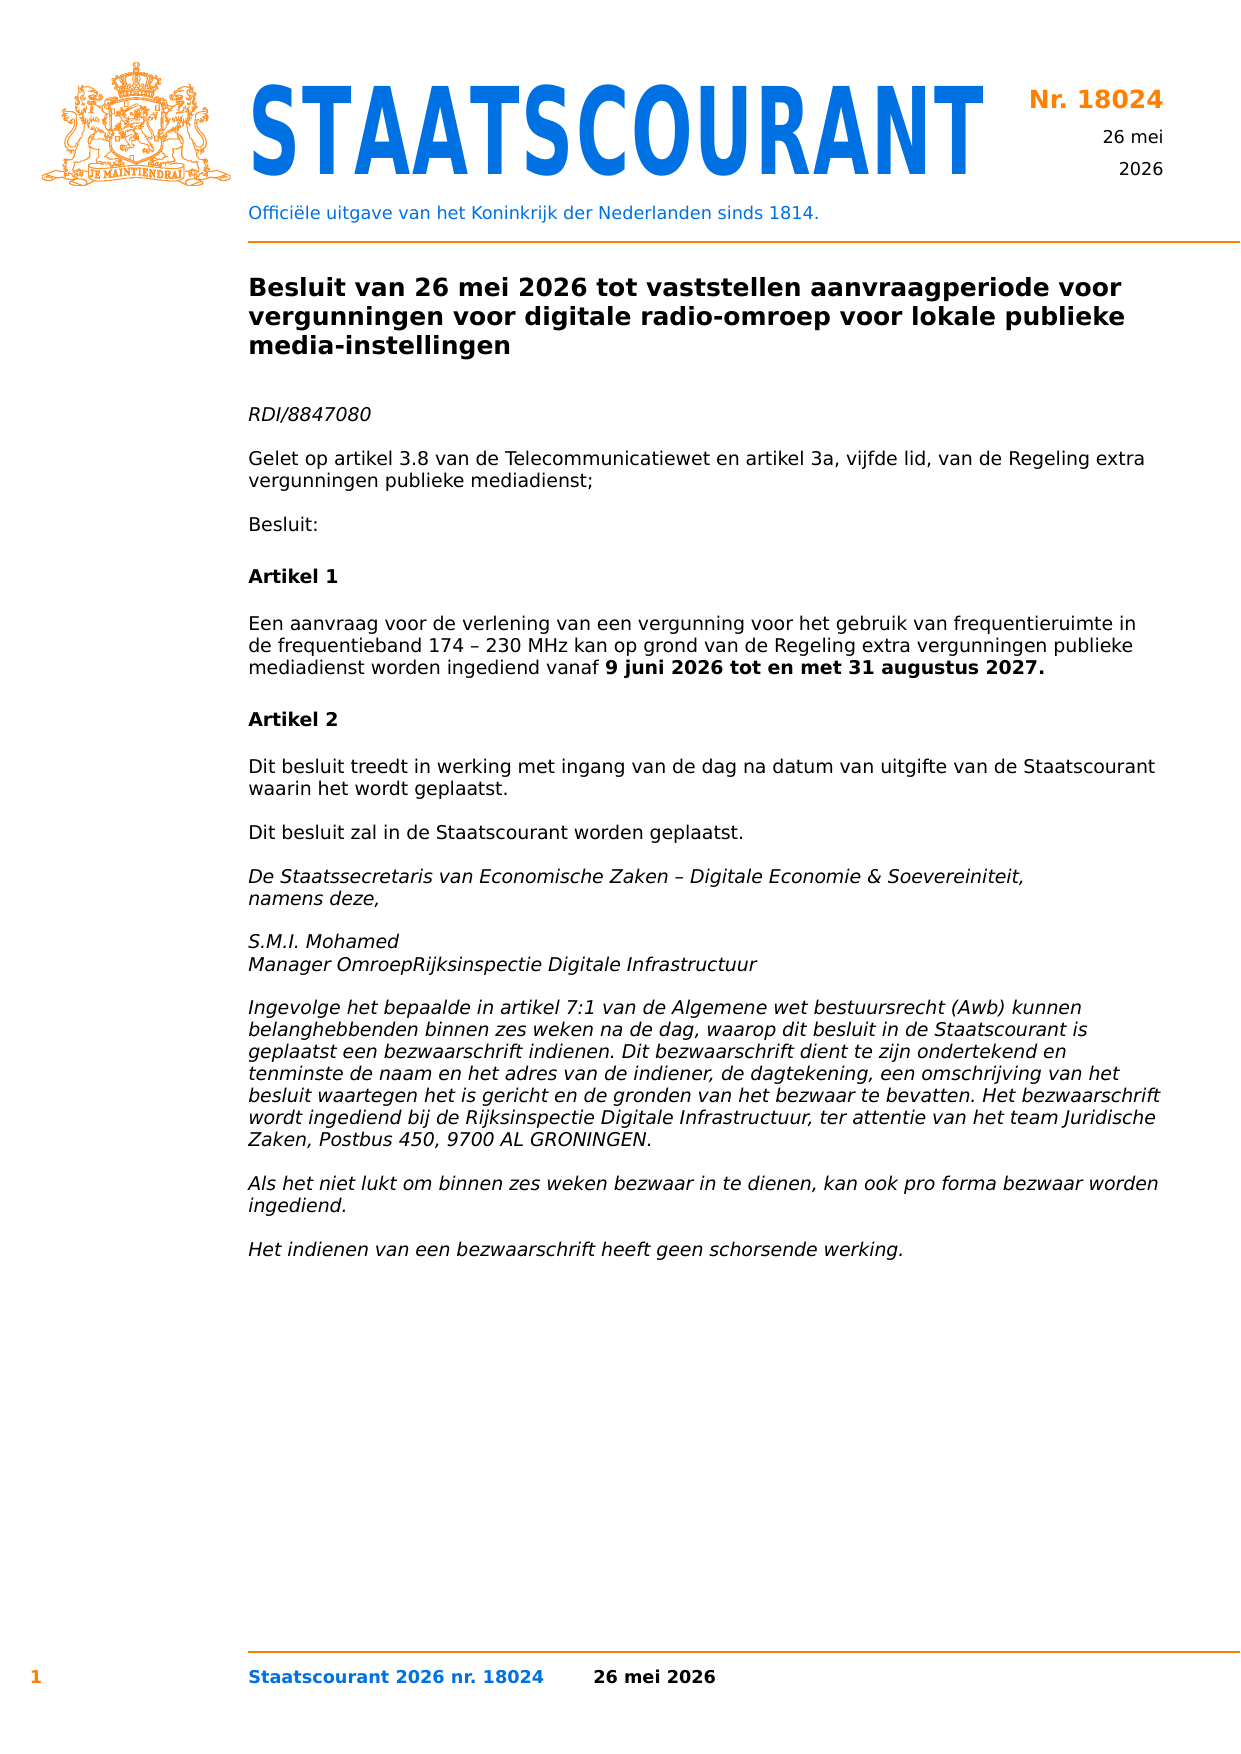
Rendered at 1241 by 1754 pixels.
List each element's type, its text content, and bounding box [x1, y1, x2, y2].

text Een aanvraag voor de verlening van een vergunning voor het gebruik van frequentieruimte in de frequentieband 174 – 230 MHz kan op grond van de Regeling extra vergunningen publieke mediadienst worden ingediend vanaf 9 juni 2026 tot en met 31 augustus 2027. [248, 613, 1163, 679]
text Dit besluit treedt in werking met ingang van de dag na datum van uitgifte van de Staatscourant waarin het wordt geplaatst. [248, 756, 1163, 800]
table_cell Officiële uitgave van het Koninkrijk der Nederlanden sinds 1814. [248, 203, 1240, 241]
picture [41, 62, 231, 186]
text Ingevolge het bepaalde in artikel 7:1 van de Algemene wet bestuursrecht (Awb) kunnen belanghebbenden binnen zes weken na de dag, waarop dit besluit in de Staatscourant is geplaatst een bezwaarschrift indienen. Dit bezwaarschrift dient te zijn ondertekend en tenminste de naam en het adres van de indiener, de dagtekening, een omschrijving van het besluit waartegen het is gericht en de gronden van het bezwaar te bevatten. Het bezwaarschrift wordt ingediend bij de Rijksinspectie Digitale Infrastructuur, ter attentie van het team Juridische Zaken, Postbus 450, 9700 AL GRONINGEN. [248, 997, 1163, 1151]
text Als het niet lukt om binnen zes weken bezwaar in te dienen, kan ook pro forma bezwaar worden ingediend. [248, 1173, 1163, 1217]
table_cell 26 mei [998, 121, 1240, 153]
text Besluit: [248, 514, 1163, 536]
table_header [25, 62, 248, 241]
table_header STAATSCOURANT [248, 62, 998, 203]
text RDI/8847080 [248, 404, 1163, 426]
table_cell 2026 [998, 153, 1240, 203]
text Gelet op artikel 3.8 van de Telecommunicatiewet en artikel 3a, vijfde lid, van de Regeling extra vergunningen publieke mediadienst; [248, 448, 1163, 492]
text Dit besluit zal in de Staatscourant worden geplaatst. [248, 822, 1163, 844]
subtitle Artikel 1 [248, 566, 1163, 588]
subtitle Besluit van 26 mei 2026 tot vaststellen aanvraagperiode voor vergunningen voor digitale radio-omroep voor lokale publieke media-instellingen [248, 273, 1163, 361]
table_header Nr. 18024 [998, 62, 1240, 121]
text De Staatssecretaris van Economische Zaken – Digitale Economie & Soevereiniteit, namens deze, S.M.I. Mohamed Manager OmroepRijksinspectie Digitale Infrastructuur [248, 866, 1163, 975]
subtitle Artikel 2 [248, 709, 1163, 731]
text Het indienen van een bezwaarschrift heeft geen schorsende werking. [248, 1239, 1163, 1261]
